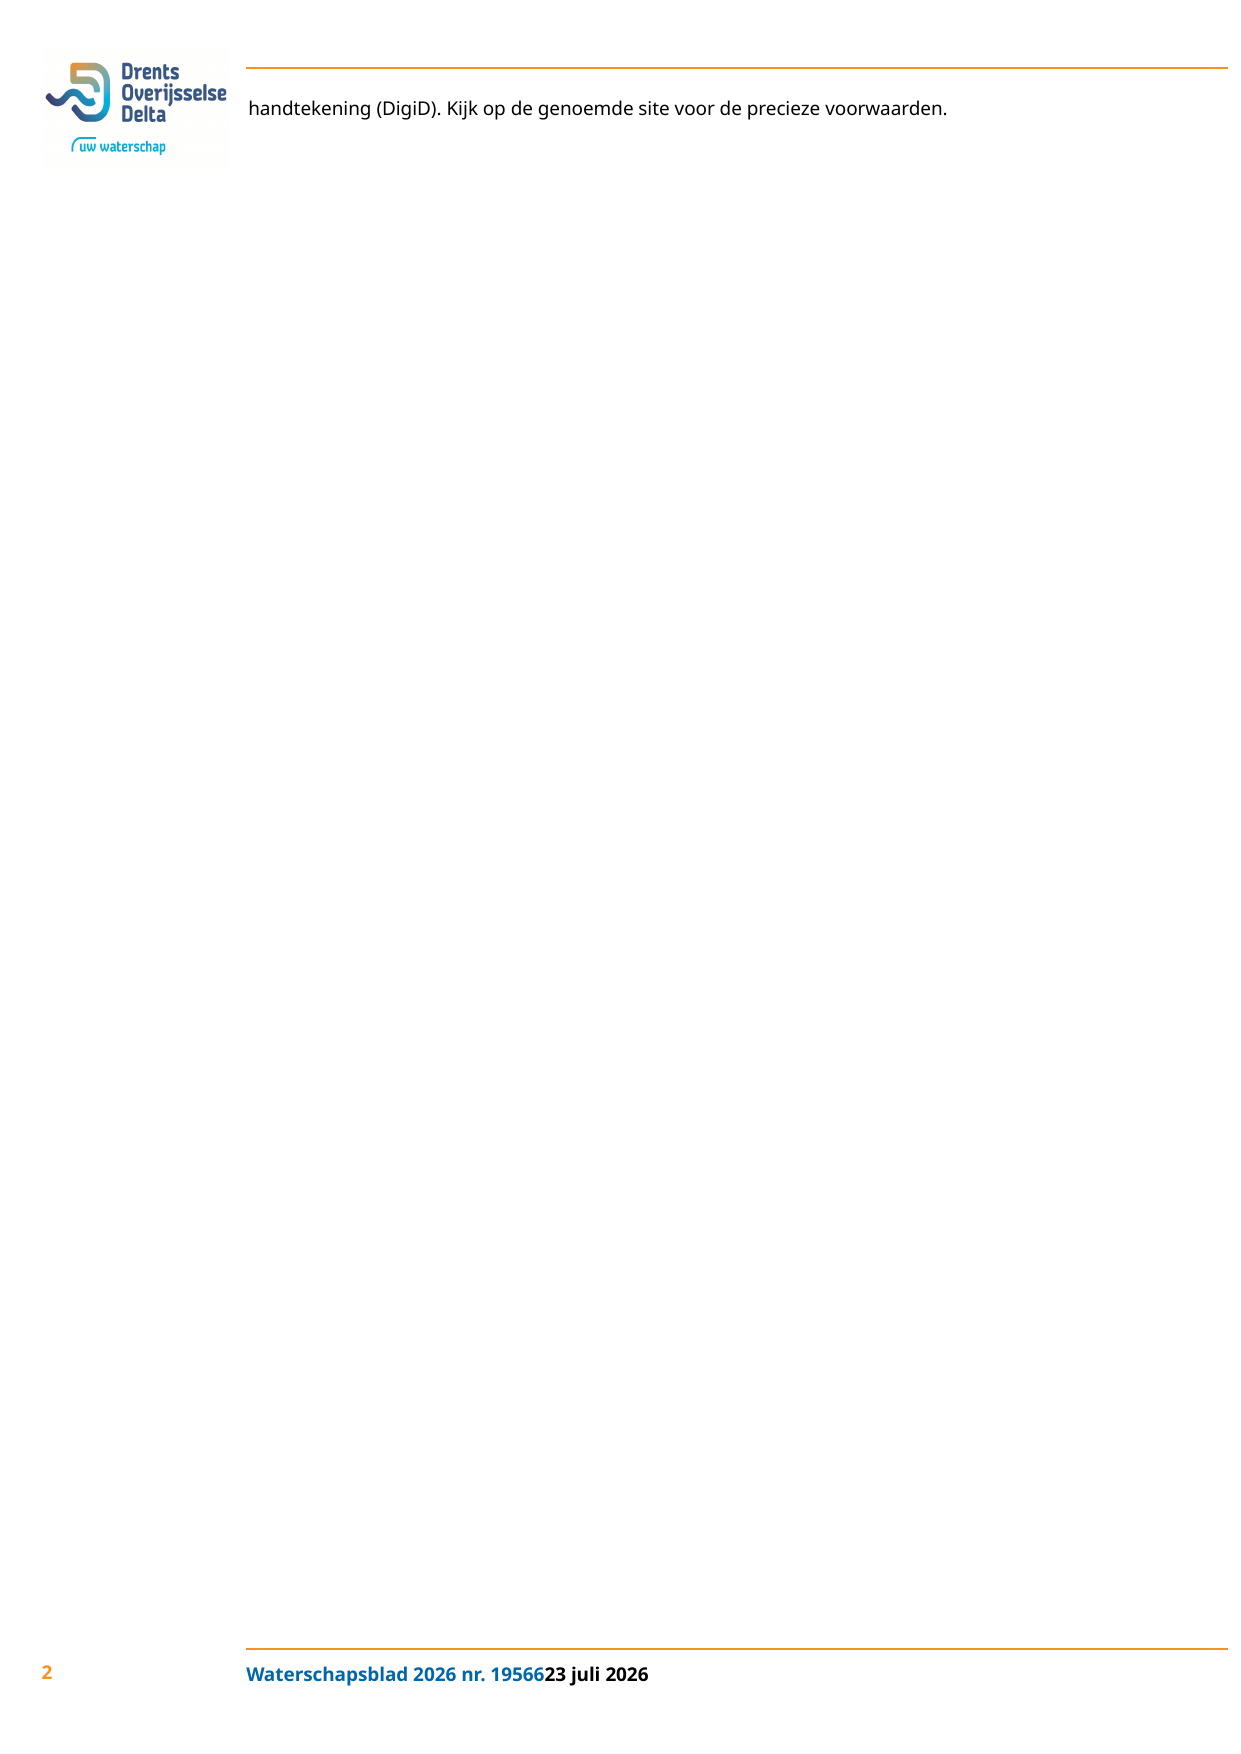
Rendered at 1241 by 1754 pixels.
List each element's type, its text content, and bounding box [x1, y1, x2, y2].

picture [41, 47, 231, 172]
text handtekening (DigiD). Kijk op de genoemde site voor de precieze voorwaarden. [248, 95, 1152, 121]
